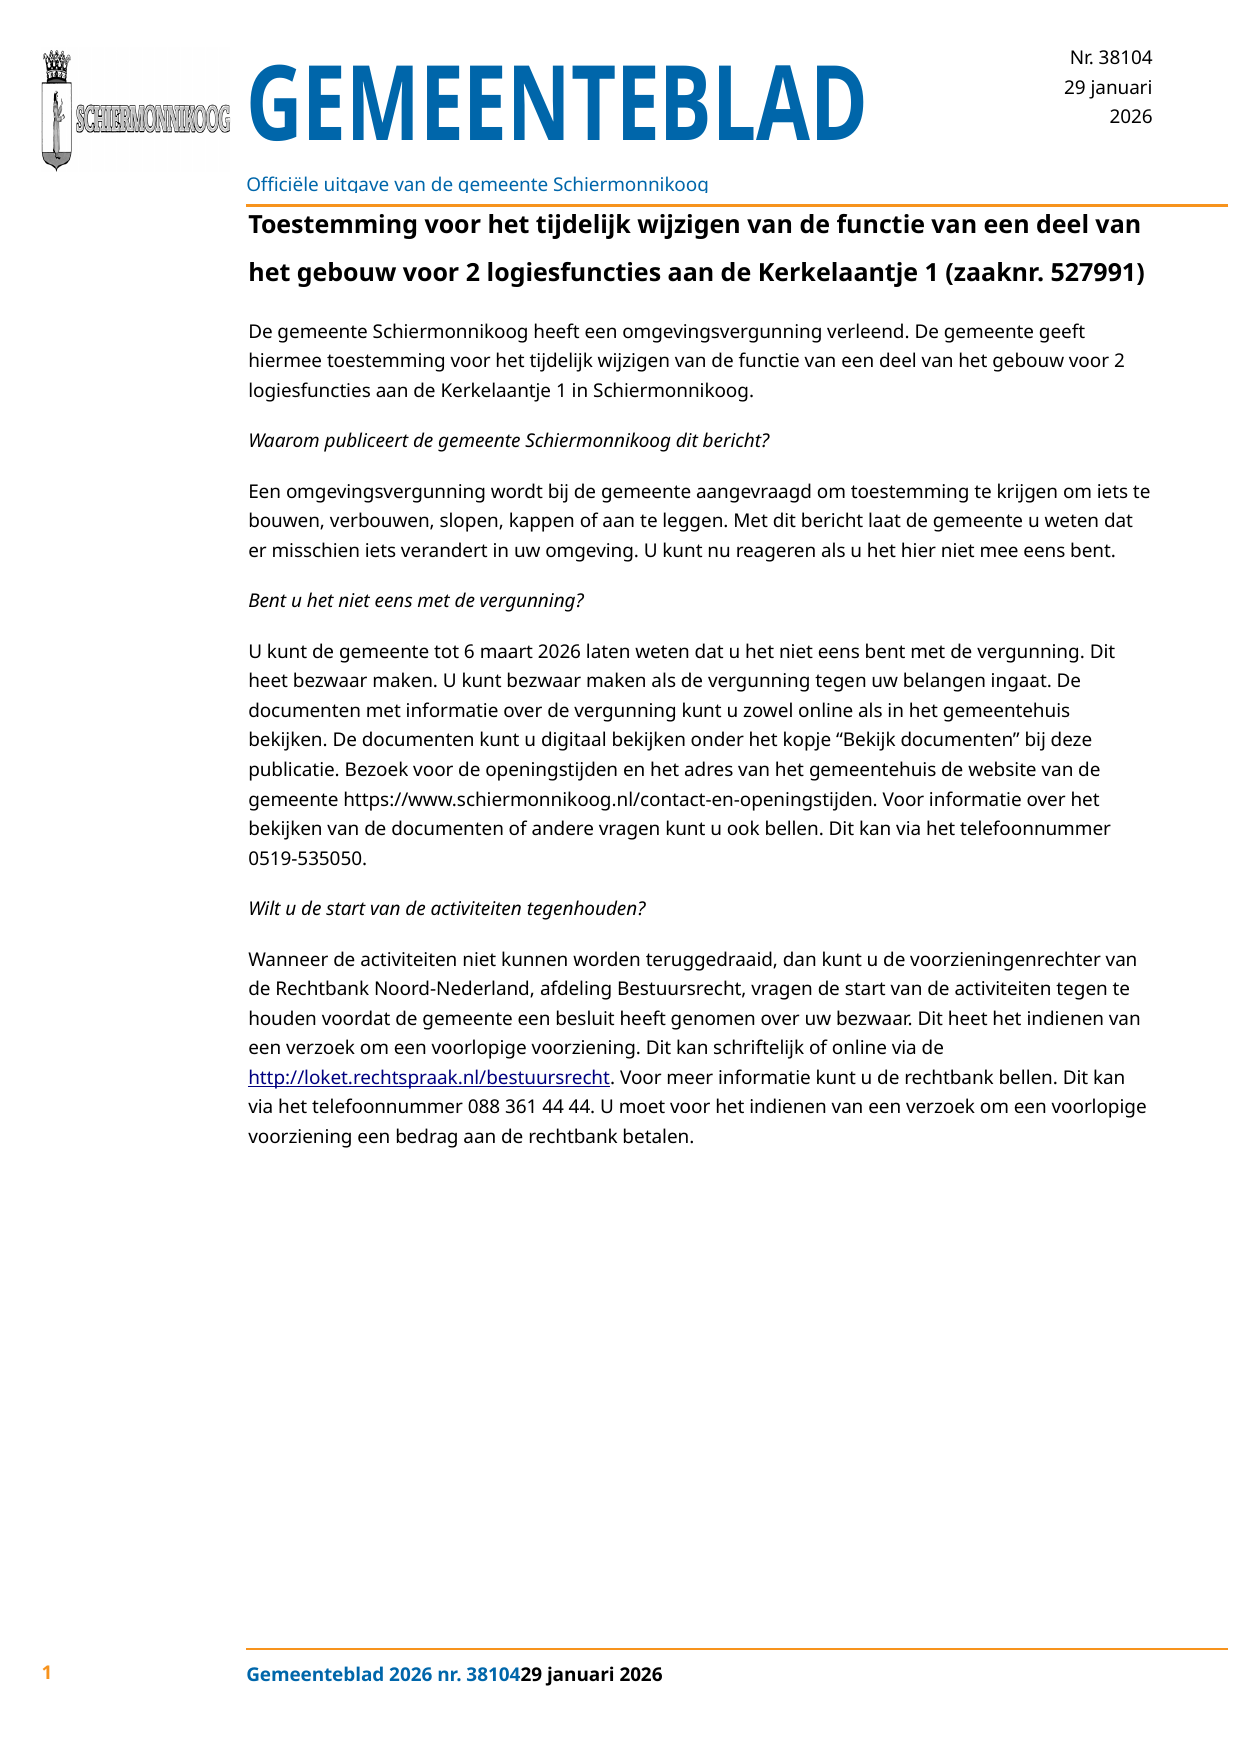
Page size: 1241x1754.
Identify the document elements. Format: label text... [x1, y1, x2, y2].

text Wanneer de activiteiten niet kunnen worden teruggedraaid, dan kunt u de voorzieningenrechter van de Rechtbank Noord-Nederland, afdeling Bestuursrecht, vragen de start van de activiteiten tegen te houden voordat de gemeente een besluit heeft genomen over uw bezwaar. Dit heet het indienen van een verzoek om een voorlopige voorziening. Dit kan schriftelijk of online via de http://loket.rechtspraak.nl/bestuursrecht. Voor meer informatie kunt u de rechtbank bellen. Dit kan via het telefoonnummer 088 361 44 44. U moet voor het indienen van een verzoek om een voorlopige voorziening een bedrag aan de rechtbank betalen. [248, 946, 1152, 1149]
text U kunt de gemeente tot 6 maart 2026 laten weten dat u het niet eens bent met de vergunning. Dit heet bezwaar maken. U kunt bezwaar maken als de vergunning tegen uw belangen ingaat. De documenten met informatie over de vergunning kunt u zowel online als in het gemeentehuis bekijken. De documenten kunt u digitaal bekijken onder het kopje “Bekijk documenten” bij deze publicatie. Bezoek voor de openingstijden en het adres van het gemeentehuis de website van de gemeente https://www.schiermonnikoog.nl/contact-en-openingstijden. Voor informatie over het bekijken van de documenten of andere vragen kunt u ook bellen. Dit kan via het telefoonnummer 0519-535050. [248, 638, 1152, 871]
text Bent u het niet eens met de vergunning? [248, 587, 1152, 613]
text Wilt u de start van de activiteiten tegenhouden? [248, 895, 1152, 921]
picture [41, 47, 231, 172]
text Een omgevingsvergunning wordt bij de gemeente aangevraagd om toestemming te krijgen om iets te bouwen, verbouwen, slopen, kappen of aan te leggen. Met dit bericht laat de gemeente u weten dat er misschien iets verandert in uw omgeving. U kunt nu reageren als u het hier niet mee eens bent. [248, 478, 1152, 563]
text Waarom publiceert de gemeente Schiermonnikoog dit bericht? [248, 427, 1152, 453]
text Toestemming voor het tijdelijk wijzigen van de functie van een deel van het gebouw voor 2 logiesfuncties aan de Kerkelaantje 1 (zaaknr. 527991) [248, 207, 1152, 288]
text De gemeente Schiermonnikoog heeft een omgevingsvergunning verleend. De gemeente geeft hiermee toestemming voor het tijdelijk wijzigen van de functie van een deel van het gebouw voor 2 logiesfuncties aan de Kerkelaantje 1 in Schiermonnikoog. [248, 318, 1152, 403]
